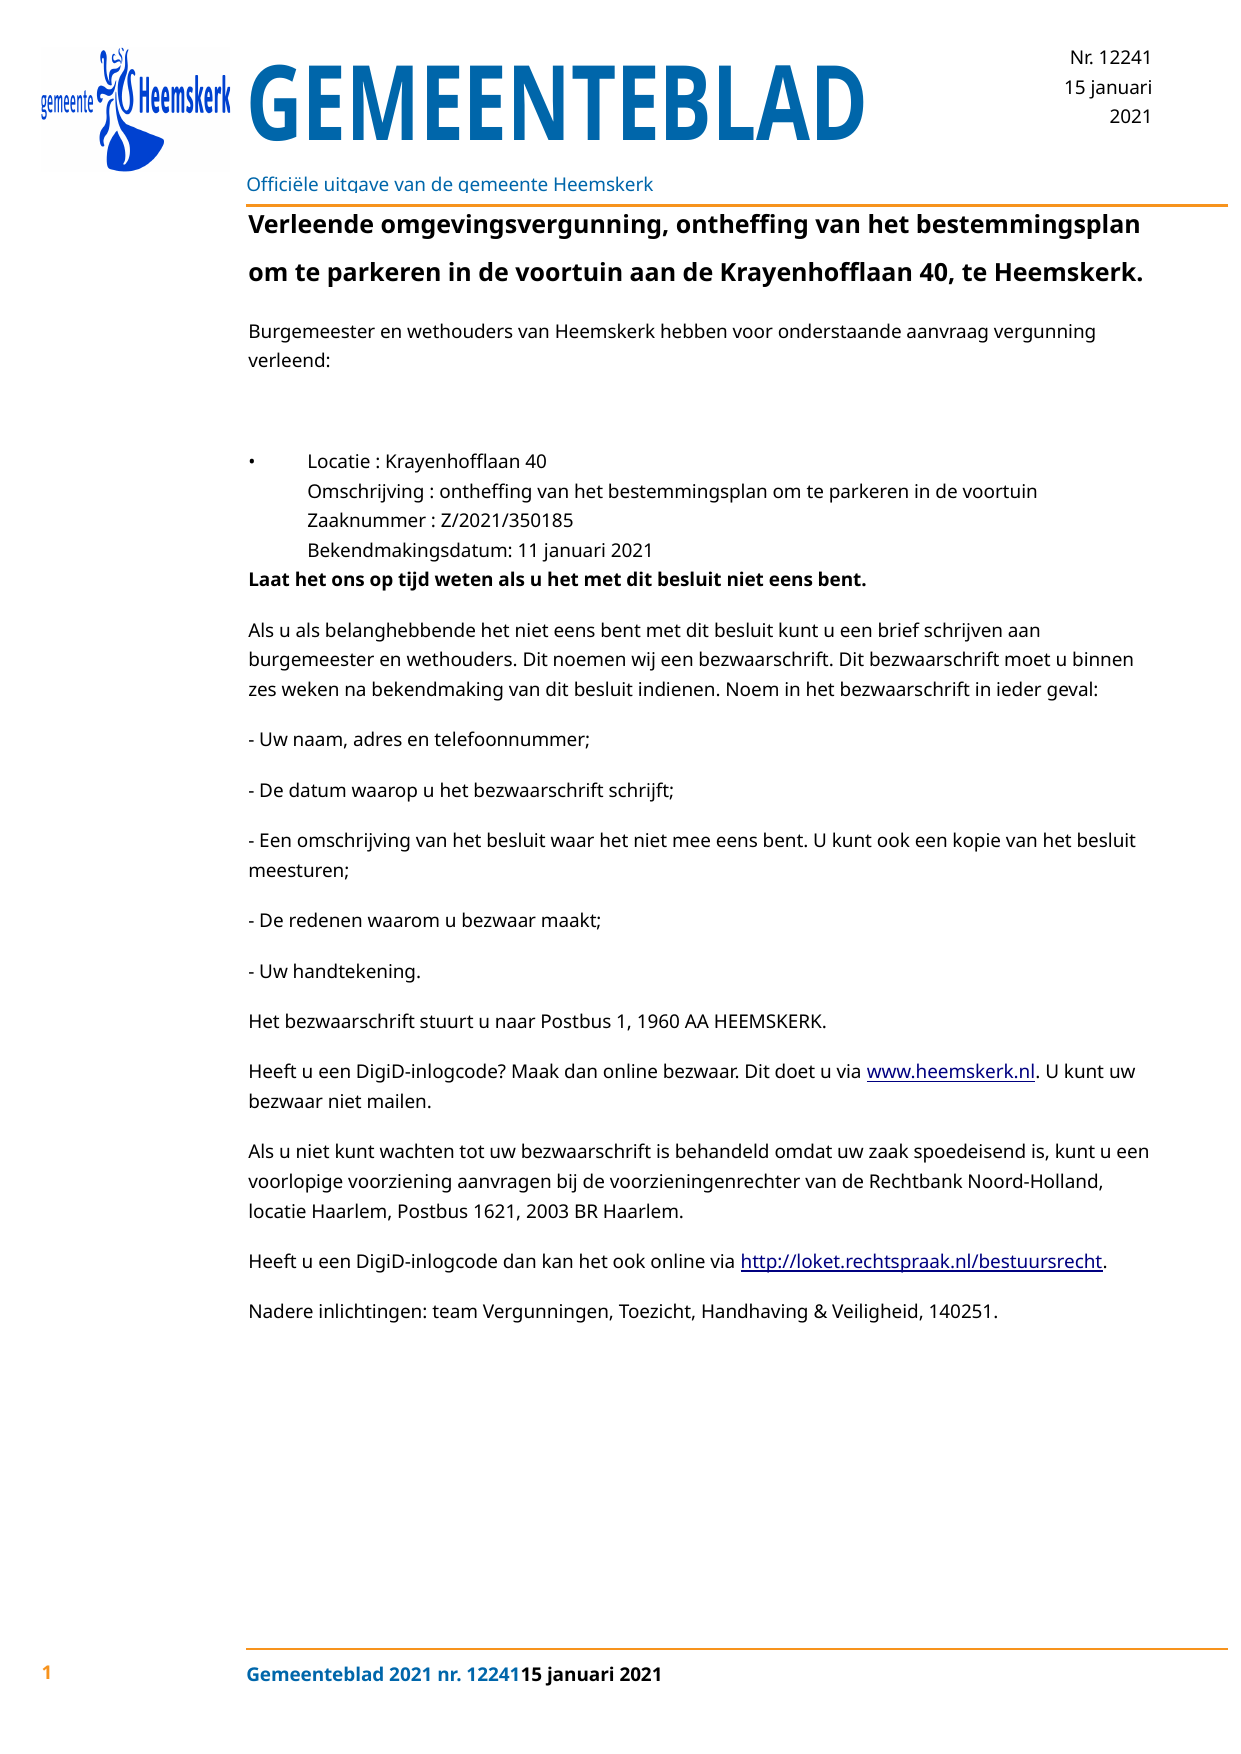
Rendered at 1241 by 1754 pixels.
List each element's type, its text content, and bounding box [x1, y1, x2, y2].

text - De redenen waarom u bezwaar maakt; [248, 907, 1152, 933]
text Nadere inlichtingen: team Vergunningen, Toezicht, Handhaving & Veiligheid, 140251. [248, 1299, 1152, 1324]
text Als u niet kunt wachten tot uw bezwaarschrift is behandeld omdat uw zaak spoedeisend is, kunt u een voorlopige voorziening aanvragen bij de voorzieningenrechter van de Rechtbank Noord-Holland, locatie Haarlem, Postbus 1621, 2003 BR Haarlem. [248, 1139, 1152, 1224]
text Heeft u een DigiD-inlogcode dan kan het ook online via http://loket.rechtspraak.nl/bestuursrecht. [248, 1248, 1152, 1274]
text Als u als belanghebbende het niet eens bent met dit besluit kunt u een brief schrijven aan burgemeester en wethouders. Dit noemen wij een bezwaarschrift. Dit bezwaarschrift moet u binnen zes weken na bekendmaking van dit besluit indienen. Noem in het bezwaarschrift in ieder geval: [248, 617, 1152, 702]
picture [41, 47, 231, 172]
list Locatie : Krayenhofflaan 40 [248, 448, 1152, 474]
text Verleende omgevingsvergunning, ontheffing van het bestemmingsplan om te parkeren in de voortuin aan de Krayenhofflaan 40, te Heemskerk. [248, 207, 1152, 288]
list Zaaknummer : Z/2021/350185 [248, 507, 1152, 533]
text Heeft u een DigiD-inlogcode? Maak dan online bezwaar. Dit doet u via www.heemskerk.nl. U kunt uw bezwaar niet mailen. [248, 1059, 1152, 1114]
text Het bezwaarschrift stuurt u naar Postbus 1, 1960 AA HEEMSKERK. [248, 1008, 1152, 1034]
text Laat het ons op tijd weten als u het met dit besluit niet eens bent. [248, 567, 1152, 592]
list Bekendmakingsdatum: 11 januari 2021 [248, 537, 1152, 563]
text Burgemeester en wethouders van Heemskerk hebben voor onderstaande aanvraag vergunning verleend: [248, 318, 1152, 373]
text - De datum waarop u het bezwaarschrift schrijft; [248, 777, 1152, 803]
text - Uw handtekening. [248, 958, 1152, 984]
text - Uw naam, adres en telefoonnummer; [248, 727, 1152, 752]
list Omschrijving : ontheffing van het bestemmingsplan om te parkeren in de voortuin [248, 478, 1152, 504]
text - Een omschrijving van het besluit waar het niet mee eens bent. U kunt ook een kopie van het besluit meesturen; [248, 827, 1152, 883]
